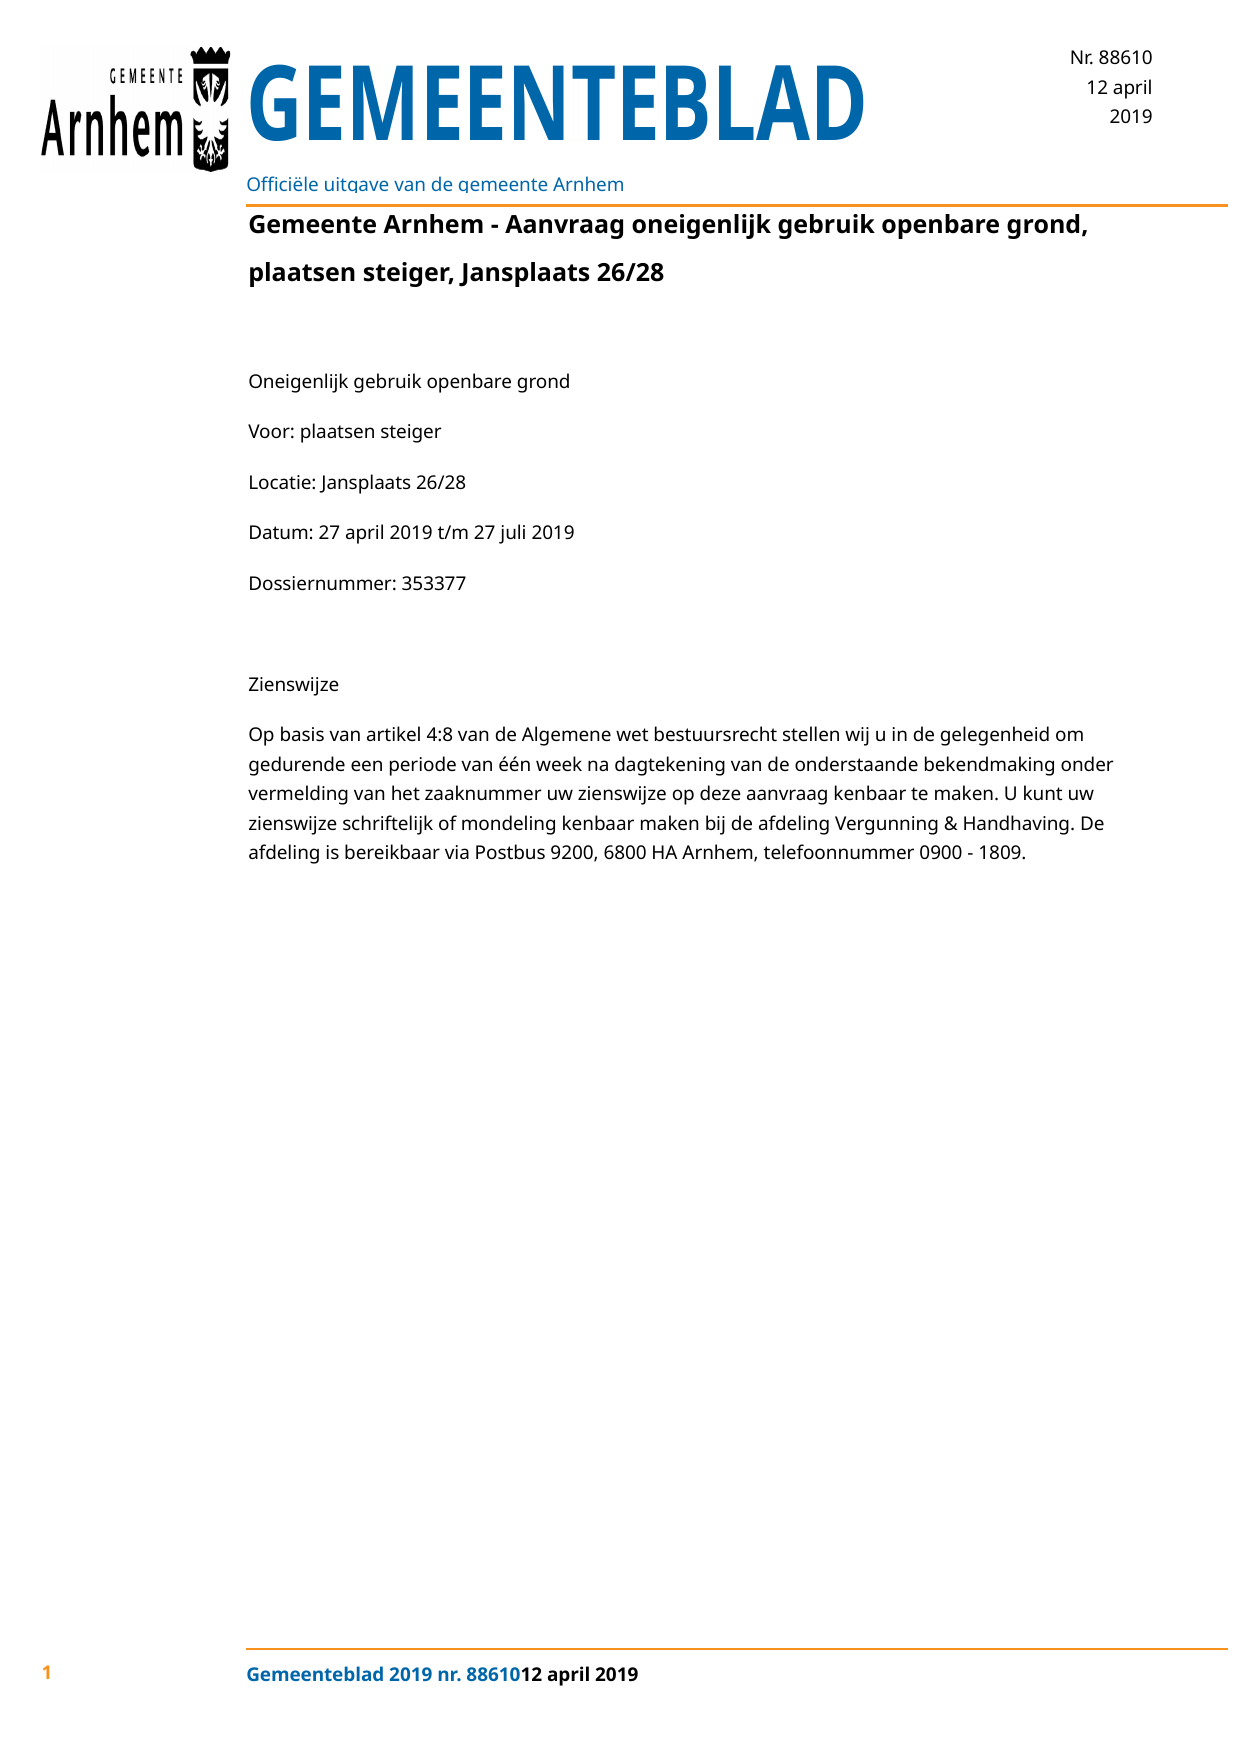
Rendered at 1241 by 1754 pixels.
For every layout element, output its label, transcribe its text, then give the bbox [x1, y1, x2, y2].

text Locatie: Jansplaats 26/28 [248, 469, 1152, 495]
text Voor: plaatsen steiger [248, 419, 1152, 444]
text Dossiernummer: 353377 [248, 570, 1152, 596]
text Op basis van artikel 4:8 van de Algemene wet bestuursrecht stellen wij u in de gelegenheid om gedurende een periode van één week na dagtekening van de onderstaande bekendmaking onder vermelding van het zaaknummer uw zienswijze op deze aanvraag kenbaar te maken. U kunt uw zienswijze schriftelijk of mondeling kenbaar maken bij de afdeling Vergunning & Handhaving. De afdeling is bereikbaar via Postbus 9200, 6800 HA Arnhem, telefoonnummer 0900 - 1809. [248, 721, 1152, 865]
text Gemeente Arnhem - Aanvraag oneigenlijk gebruik openbare grond, plaatsen steiger, Jansplaats 26/28 [248, 207, 1152, 288]
text Datum: 27 april 2019 t/m 27 juli 2019 [248, 519, 1152, 545]
picture [41, 47, 231, 172]
text Oneigenlijk gebruik openbare grond [248, 368, 1152, 394]
text Zienswijze [248, 671, 1152, 697]
